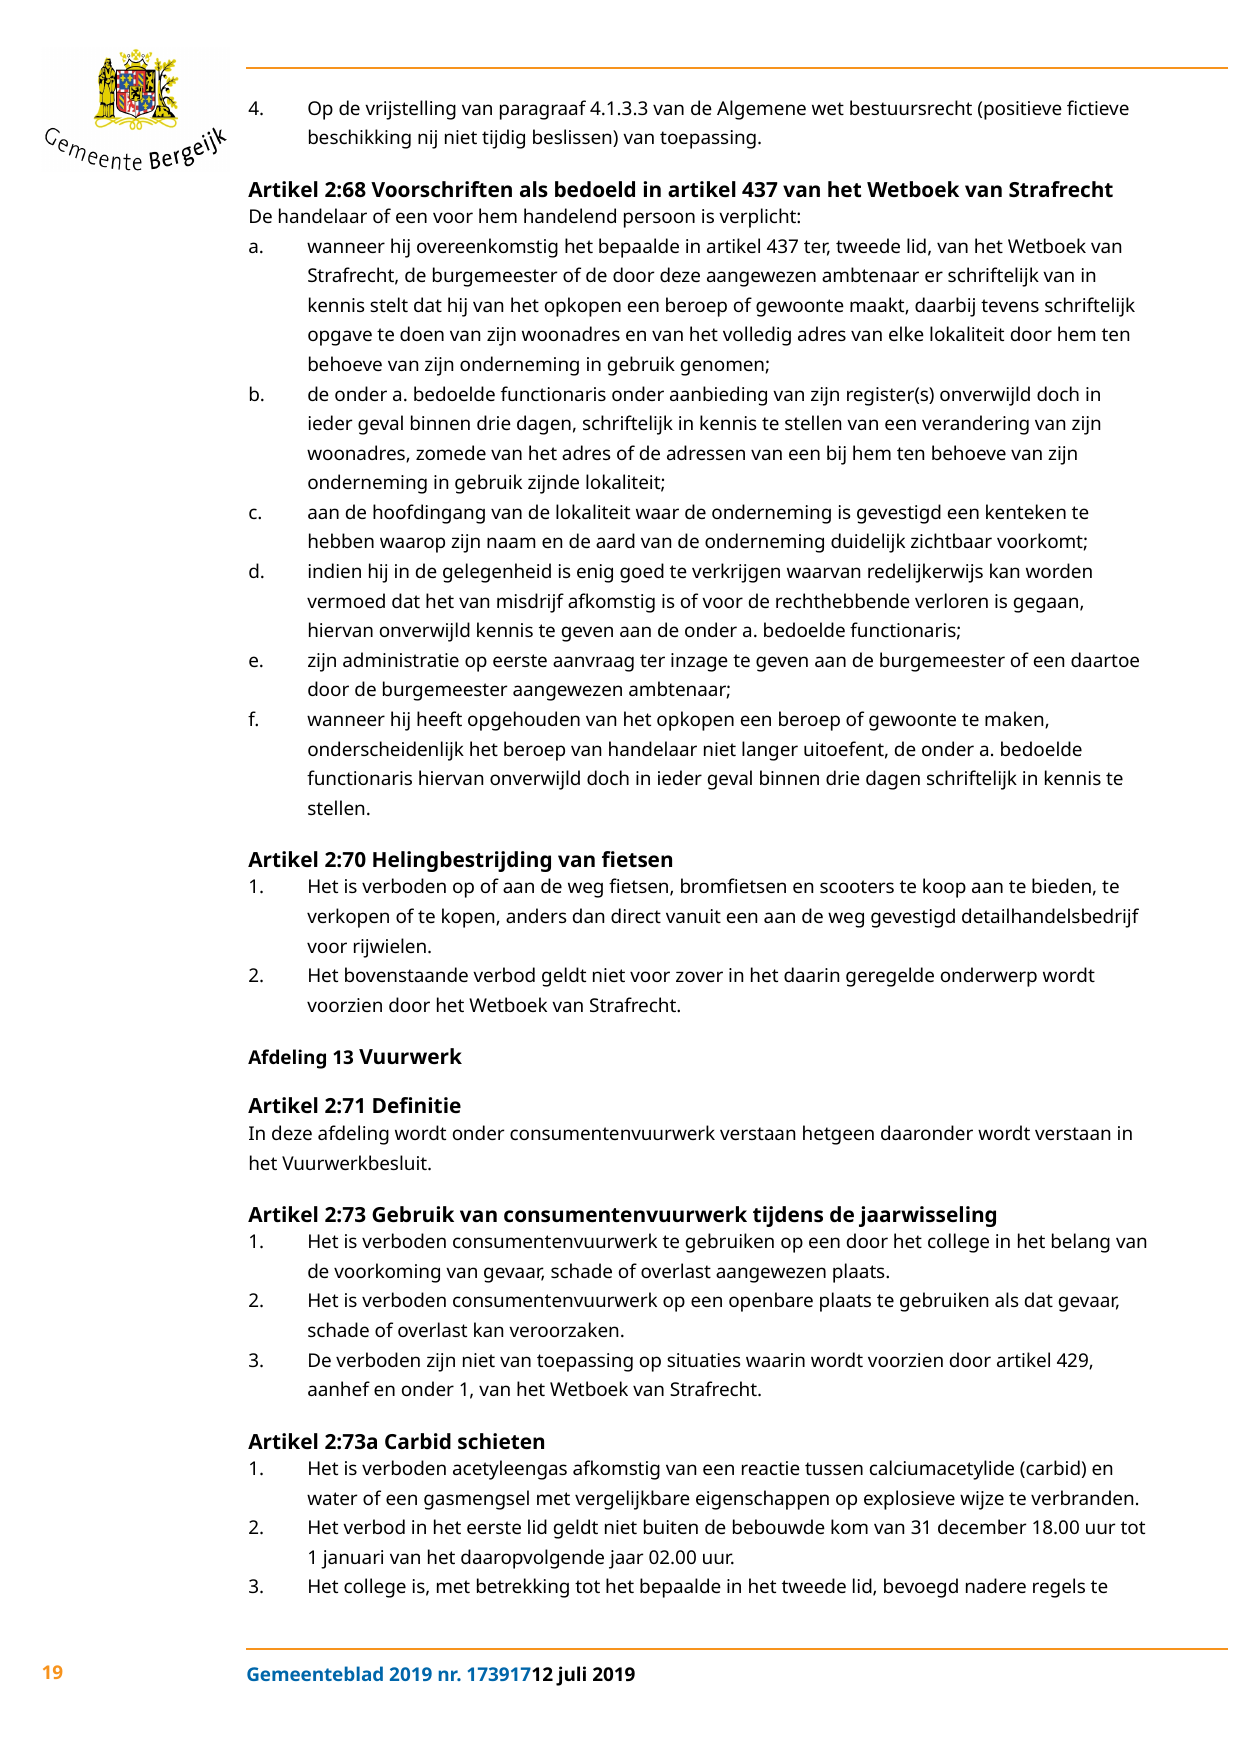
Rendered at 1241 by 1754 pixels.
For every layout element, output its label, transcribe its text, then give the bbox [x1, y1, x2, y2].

list Het college is, met betrekking tot het bepaalde in het tweede lid, bevoegd nadere regels te [248, 1574, 1152, 1599]
picture [41, 47, 231, 172]
list Op de vrijstelling van paragraaf 4.1.3.3 van de Algemene wet bestuursrecht (positieve fictieve beschikking nij niet tijdig beslissen) van toepassing. [248, 95, 1152, 150]
list Het verbod in het eerste lid geldt niet buiten de bebouwde kom van 31 december 18.00 uur tot 1 januari van het daaropvolgende jaar 02.00 uur. [248, 1514, 1152, 1570]
list aan de hoofdingang van de lokaliteit waar de onderneming is gevestigd een kenteken te hebben waarop zijn naam en de aard van de onderneming duidelijk zichtbaar voorkomt; [248, 499, 1152, 554]
list Het bovenstaande verbod geldt niet voor zover in het daarin geregelde onderwerp wordt voorzien door het Wetboek van Strafrecht. [248, 962, 1152, 1018]
text De handelaar of een voor hem handelend persoon is verplicht: [248, 203, 1152, 229]
list Het is verboden consumentenvuurwerk te gebruiken op een door het college in het belang van de voorkoming van gevaar, schade of overlast aangewezen plaats. [248, 1228, 1152, 1284]
list de onder a. bedoelde functionaris onder aanbieding van zijn register(s) onverwijld doch in ieder geval binnen drie dagen, schriftelijk in kennis te stellen van een verandering van zijn woonadres, zomede van het adres of de adressen van een bij hem ten behoeve van zijn onderneming in gebruik zijnde lokaliteit; [248, 381, 1152, 495]
text In deze afdeling wordt onder consumentenvuurwerk verstaan hetgeen daaronder wordt verstaan in het Vuurwerkbesluit. [248, 1120, 1152, 1175]
list wanneer hij heeft opgehouden van het opkopen een beroep of gewoonte te maken, onderscheidenlijk het beroep van handelaar niet langer uitoefent, de onder a. bedoelde functionaris hiervan onverwijld doch in ieder geval binnen drie dagen schriftelijk in kennis te stellen. [248, 706, 1152, 821]
text Artikel 2:68 Voorschriften als bedoeld in artikel 437 van het Wetboek van Strafrecht [248, 175, 1152, 203]
list wanneer hij overeenkomstig het bepaalde in artikel 437 ter, tweede lid, van het Wetboek van Strafrecht, de burgemeester of de door deze aangewezen ambtenaar er schriftelijk van in kennis stelt dat hij van het opkopen een beroep of gewoonte maakt, daarbij tevens schriftelijk opgave te doen van zijn woonadres en van het volledig adres van elke lokaliteit door hem ten behoeve van zijn onderneming in gebruik genomen; [248, 233, 1152, 377]
text Artikel 2:73 Gebruik van consumentenvuurwerk tijdens de jaarwisseling [248, 1200, 1152, 1228]
list Het is verboden op of aan de weg fietsen, bromfietsen en scooters te koop aan te bieden, te verkopen of te kopen, anders dan direct vanuit een aan de weg gevestigd detailhandelsbedrijf voor rijwielen. [248, 874, 1152, 959]
list zijn administratie op eerste aanvraag ter inzage te geven aan de burgemeester of een daartoe door de burgemeester aangewezen ambtenaar; [248, 647, 1152, 702]
text Artikel 2:73a Carbid schieten [248, 1427, 1152, 1455]
text Artikel 2:71 Definitie [248, 1092, 1152, 1120]
list De verboden zijn niet van toepassing op situaties waarin wordt voorzien door artikel 429, aanhef en onder 1, van het Wetboek van Strafrecht. [248, 1347, 1152, 1402]
list Het is verboden consumentenvuurwerk op een openbare plaats te gebruiken als dat gevaar, schade of overlast kan veroorzaken. [248, 1288, 1152, 1343]
list Het is verboden acetyleengas afkomstig van een reactie tussen calciumacetylide (carbid) en water of een gasmengsel met vergelijkbare eigenschappen op explosieve wijze te verbranden. [248, 1455, 1152, 1511]
list indien hij in de gelegenheid is enig goed te verkrijgen waarvan redelijkerwijs kan worden vermoed dat het van misdrijf afkomstig is of voor de rechthebbende verloren is gegaan, hiervan onverwijld kennis te geven aan de onder a. bedoelde functionaris; [248, 558, 1152, 643]
text Afdeling 13 Vuurwerk [248, 1042, 1152, 1071]
text Artikel 2:70 Helingbestrijding van fietsen [248, 845, 1152, 874]
